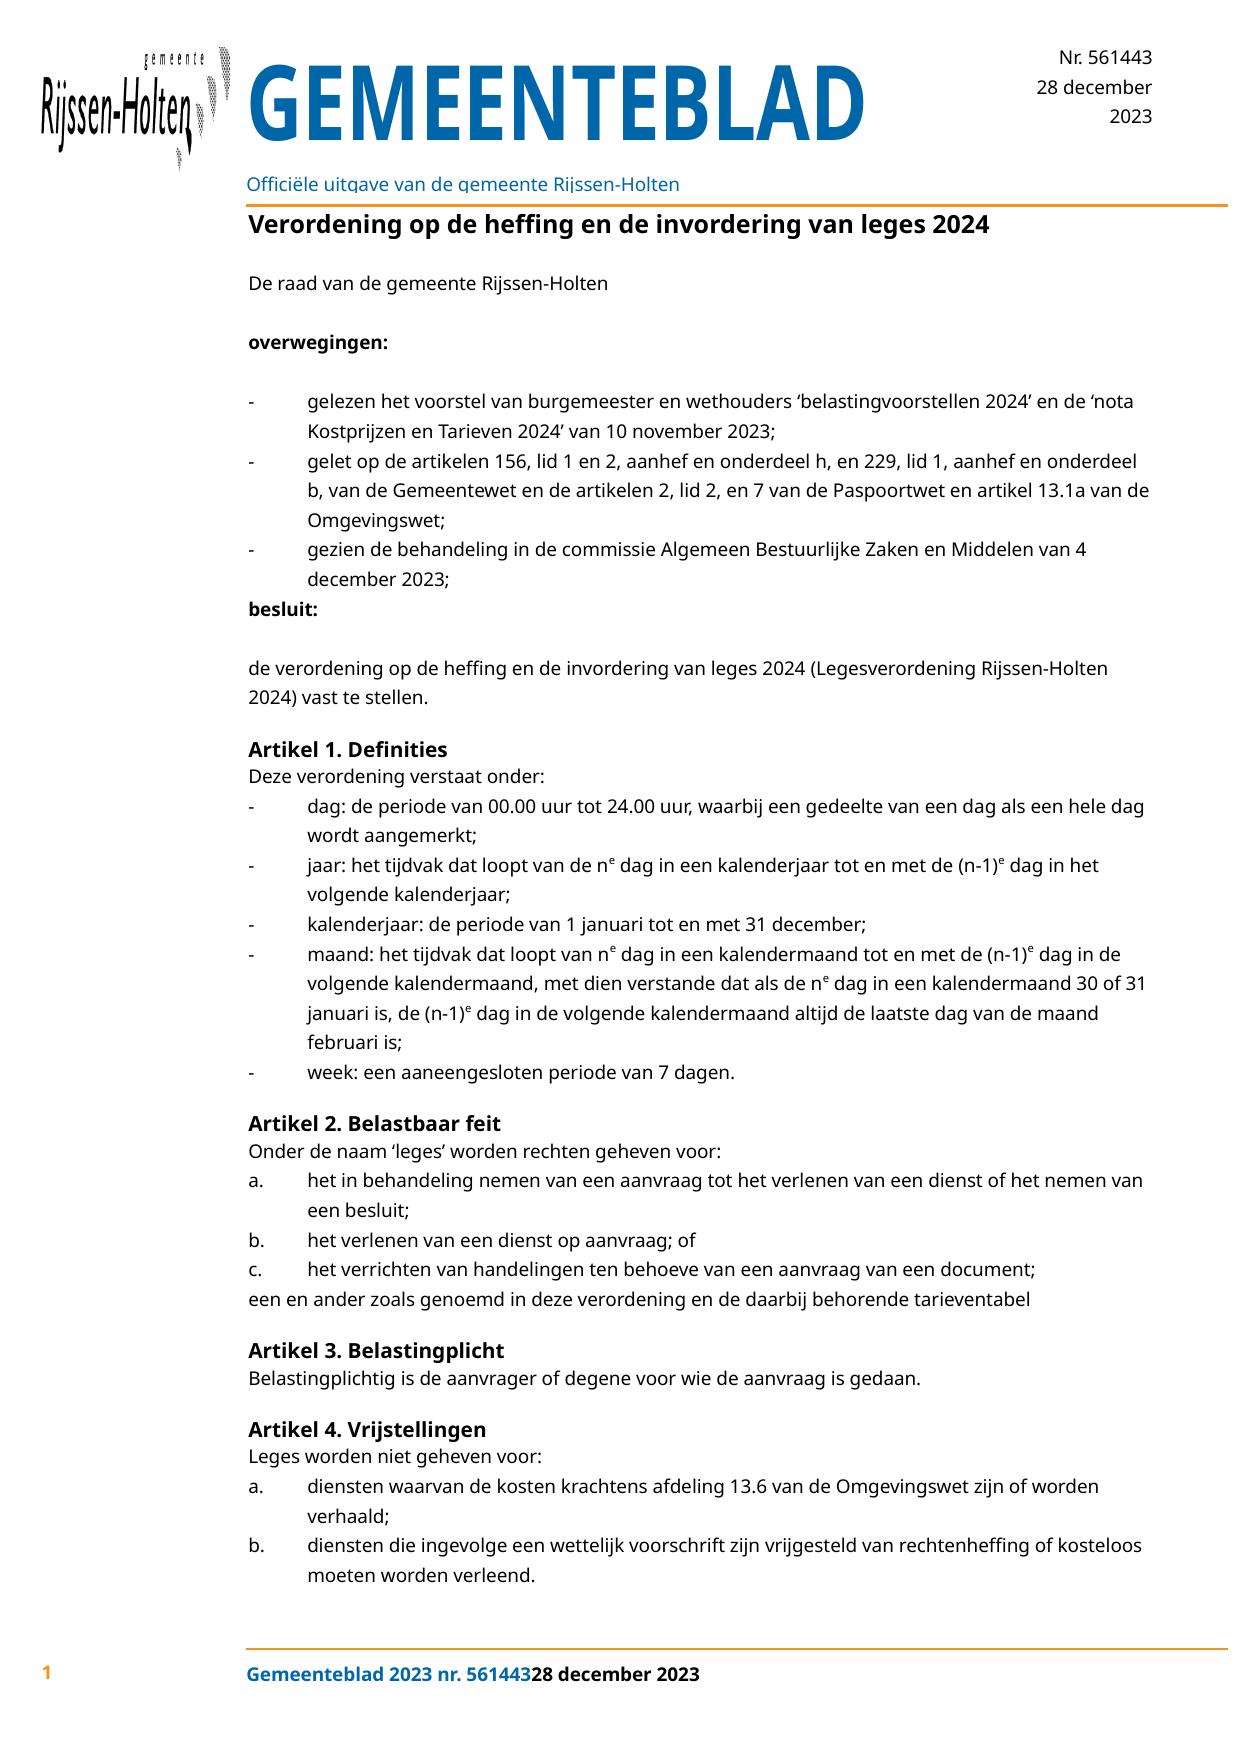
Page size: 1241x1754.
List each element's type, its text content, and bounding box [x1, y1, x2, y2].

list gelet op de artikelen 156, lid 1 en 2, aanhef en onderdeel h, en 229, lid 1, aanhef en onderdeel b, van de Gemeentewet en de artikelen 2, lid 2, en 7 van de Paspoortwet en artikel 13.1a van de Omgevingswet; [248, 448, 1152, 533]
list gezien de behandeling in de commissie Algemeen Bestuurlijke Zaken en Middelen van 4 december 2023; [248, 537, 1152, 592]
text besluit: [248, 596, 1152, 621]
text De raad van de gemeente Rijssen-Holten [248, 270, 1152, 296]
text Artikel 1. Definities [248, 735, 1152, 763]
list jaar: het tijdvak dat loopt van de ne dag in een kalenderjaar tot en met de (n-1)e dag in het volgende kalenderjaar; [248, 852, 1152, 907]
list gelezen het voorstel van burgemeester en wethouders ‘belastingvoorstellen 2024’ en de ‘nota Kostprijzen en Tarieven 2024’ van 10 november 2023; [248, 389, 1152, 444]
text de verordening op de heffing en de invordering van leges 2024 (Legesverordening Rijssen-Holten 2024) vast te stellen. [248, 655, 1152, 710]
text Verordening op de heffing en de invordering van leges 2024 [248, 207, 1152, 241]
list het in behandeling nemen van een aanvraag tot het verlenen van een dienst of het nemen van een besluit; [248, 1168, 1152, 1223]
text Belastingplichtig is de aanvrager of degene voor wie de aanvraag is gedaan. [248, 1365, 1152, 1391]
list het verlenen van een dienst op aanvraag; of [248, 1227, 1152, 1252]
text Artikel 3. Belastingplicht [248, 1336, 1152, 1365]
list kalenderjaar: de periode van 1 januari tot en met 31 december; [248, 911, 1152, 937]
list dag: de periode van 00.00 uur tot 24.00 uur, waarbij een gedeelte van een dag als een hele dag wordt aangemerkt; [248, 793, 1152, 848]
text Artikel 4. Vrijstellingen [248, 1415, 1152, 1444]
list het verrichten van handelingen ten behoeve van een aanvraag van een document; [248, 1256, 1152, 1282]
list week: een aaneengesloten periode van 7 dagen. [248, 1059, 1152, 1085]
list diensten waarvan de kosten krachtens afdeling 13.6 van de Omgevingswet zijn of worden verhaald; [248, 1473, 1152, 1528]
text overwegingen: [248, 329, 1152, 355]
list maand: het tijdvak dat loopt van ne dag in een kalendermaand tot en met de (n-1)e dag in de volgende kalendermaand, met dien verstande dat als de ne dag in een kalendermaand 30 of 31 januari is, de (n-1)e dag in de volgende kalendermaand altijd de laatste dag van de maand februari is; [248, 941, 1152, 1055]
text een en ander zoals genoemd in deze verordening en de daarbij behorende tarieventabel [248, 1286, 1152, 1312]
text Artikel 2. Belastbaar feit [248, 1109, 1152, 1138]
text Onder de naam ‘leges’ worden rechten geheven voor: [248, 1138, 1152, 1164]
picture [41, 47, 231, 172]
text Leges worden niet geheven voor: [248, 1444, 1152, 1469]
list diensten die ingevolge een wettelijk voorschrift zijn vrijgesteld van rechtenheffing of kosteloos moeten worden verleend. [248, 1532, 1152, 1588]
text Deze verordening verstaat onder: [248, 763, 1152, 789]
